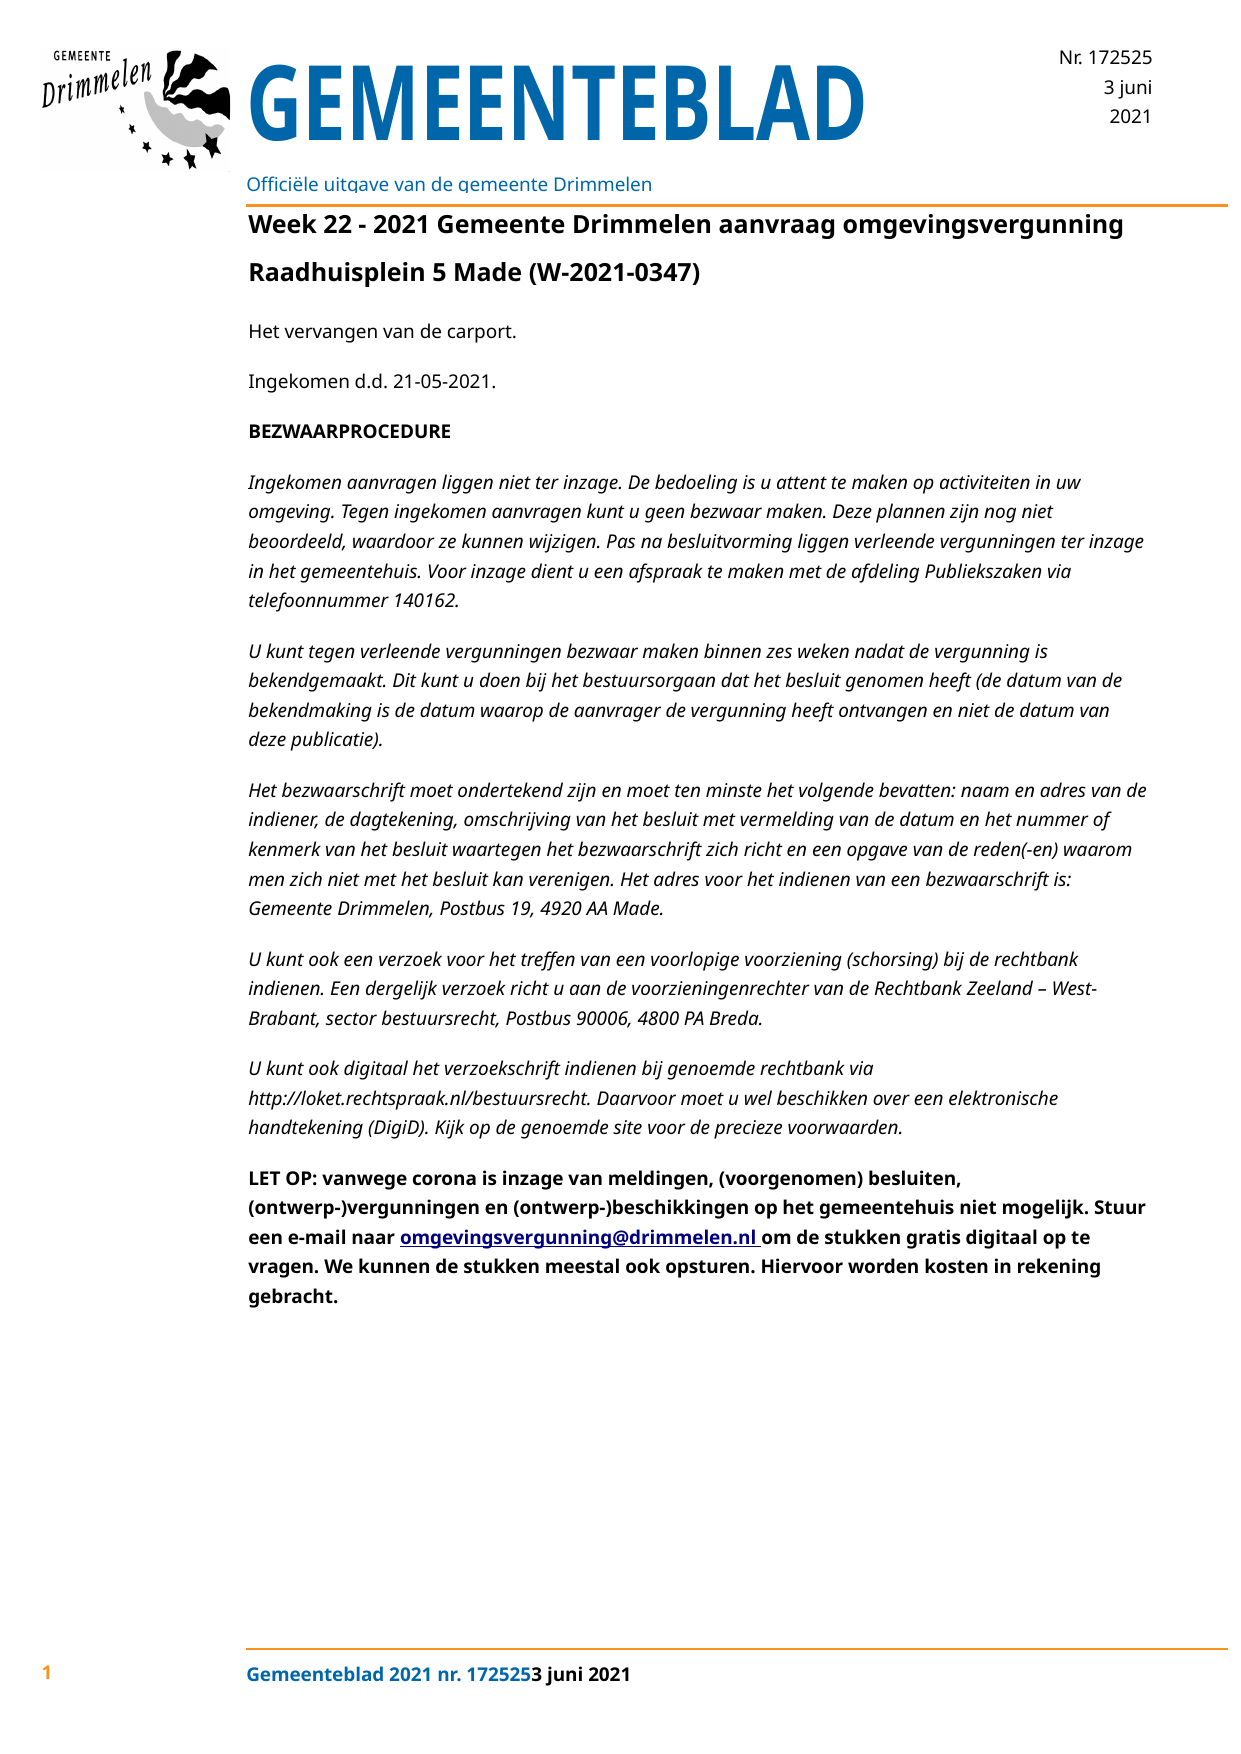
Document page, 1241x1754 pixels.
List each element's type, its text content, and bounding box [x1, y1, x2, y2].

text Ingekomen aanvragen liggen niet ter inzage. De bedoeling is u attent te maken op activiteiten in uw omgeving. Tegen ingekomen aanvragen kunt u geen bezwaar maken. Deze plannen zijn nog niet beoordeeld, waardoor ze kunnen wijzigen. Pas na besluitvorming liggen verleende vergunningen ter inzage in het gemeentehuis. Voor inzage dient u een afspraak te maken met de afdeling Publiekszaken via telefoonnummer 140162. [248, 469, 1152, 613]
text LET OP: vanwege corona is inzage van meldingen, (voorgenomen) besluiten, (ontwerp-)vergunningen en (ontwerp-)beschikkingen op het gemeentehuis niet mogelijk. Stuur een e-mail naar omgevingsvergunning@drimmelen.nl om de stukken gratis digitaal op te vragen. We kunnen de stukken meestal ook opsturen. Hiervoor worden kosten in rekening gebracht. [248, 1165, 1152, 1309]
text U kunt ook digitaal het verzoekschrift indienen bij genoemde rechtbank via http://loket.rechtspraak.nl/bestuursrecht. Daarvoor moet u wel beschikken over een elektronische handtekening (DigiD). Kijk op de genoemde site voor de precieze voorwaarden. [248, 1055, 1152, 1140]
text U kunt tegen verleende vergunningen bezwaar maken binnen zes weken nadat de vergunning is bekendgemaakt. Dit kunt u doen bij het bestuursorgaan dat het besluit genomen heeft (de datum van de bekendmaking is de datum waarop de aanvrager de vergunning heeft ontvangen en niet de datum van deze publicatie). [248, 638, 1152, 752]
text U kunt ook een verzoek voor het treffen van een voorlopige voorziening (schorsing) bij de rechtbank indienen. Een dergelijk verzoek richt u aan de voorzieningenrechter van de Rechtbank Zeeland – West-Brabant, sector bestuursrecht, Postbus 90006, 4800 PA Breda. [248, 946, 1152, 1031]
text BEZWAARPROCEDURE [248, 419, 1152, 444]
text Het vervangen van de carport. [248, 318, 1152, 344]
picture [41, 47, 231, 172]
text Week 22 - 2021 Gemeente Drimmelen aanvraag omgevingsvergunning Raadhuisplein 5 Made (W-2021-0347) [248, 207, 1152, 288]
text Ingekomen d.d. 21-05-2021. [248, 368, 1152, 394]
text Het bezwaarschrift moet ondertekend zijn en moet ten minste het volgende bevatten: naam en adres van de indiener, de dagtekening, omschrijving van het besluit met vermelding van de datum en het nummer of kenmerk van het besluit waartegen het bezwaarschrift zich richt en een opgave van de reden(-en) waarom men zich niet met het besluit kan verenigen. Het adres voor het indienen van een bezwaarschrift is: Gemeente Drimmelen, Postbus 19, 4920 AA Made. [248, 777, 1152, 921]
